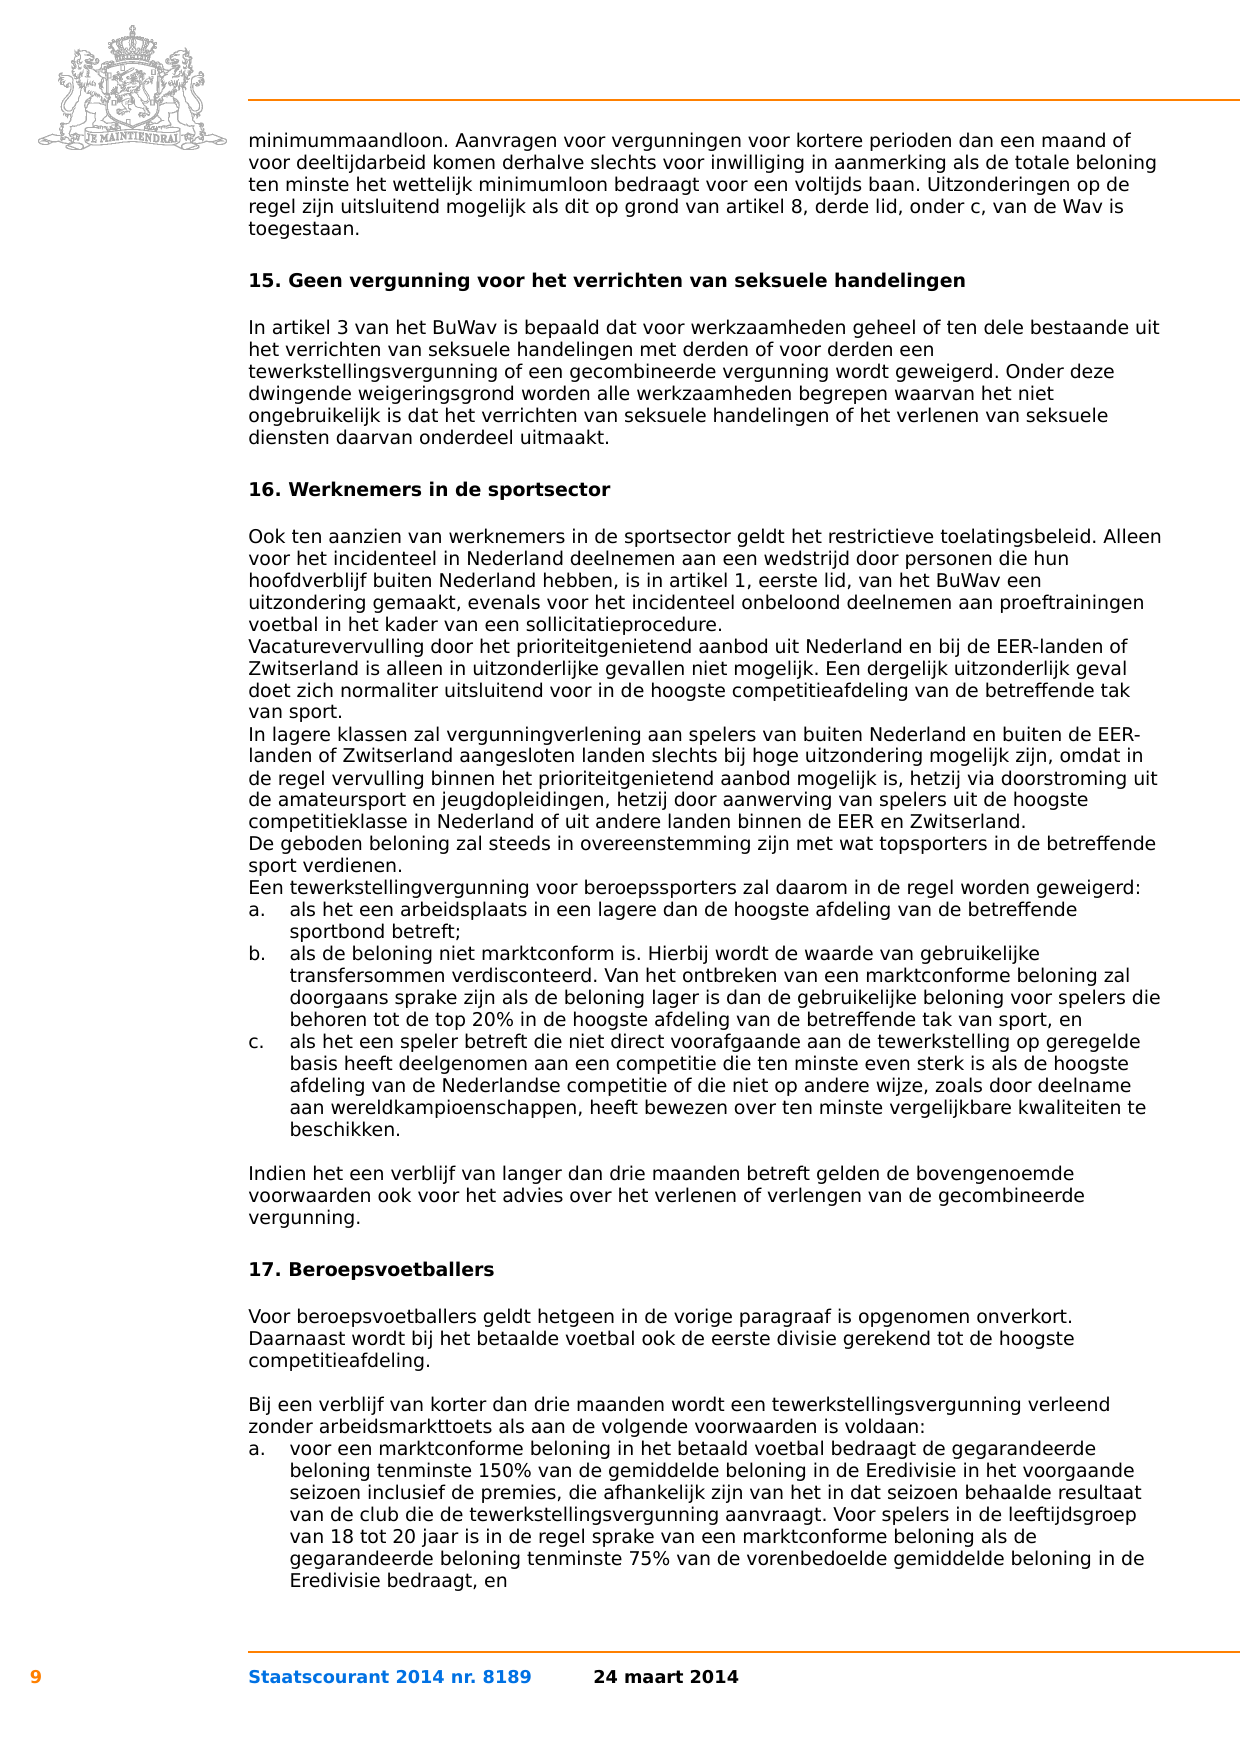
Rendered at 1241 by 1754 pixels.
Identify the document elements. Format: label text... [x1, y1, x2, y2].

text De geboden beloning zal steeds in overeenstemming zijn met wat topsporters in de betreffende sport verdienen. [248, 833, 1163, 877]
text Vacaturevervulling door het prioriteitgenietend aanbod uit Nederland en bij de EER-landen of Zwitserland is alleen in uitzonderlijke gevallen niet mogelijk. Een dergelijk uitzonderlijk geval doet zich normaliter uitsluitend voor in de hoogste competitieafdeling van de betreffende tak van sport. [248, 636, 1163, 723]
subtitle 17. Beroepsvoetballers [248, 1259, 1163, 1281]
text In lagere klassen zal vergunningverlening aan spelers van buiten Nederland en buiten de EER-landen of Zwitserland aangesloten landen slechts bij hoge uitzondering mogelijk zijn, omdat in de regel vervulling binnen het prioriteitgenietend aanbod mogelijk is, hetzij via doorstroming uit de amateursport en jeugdopleidingen, hetzij door aanwerving van spelers uit de hoogste competitieklasse in Nederland of uit andere landen binnen de EER en Zwitserland. [248, 723, 1163, 833]
text a. als het een arbeidsplaats in een lagere dan de hoogste afdeling van de betreffende sportbond betreft; [248, 899, 1163, 943]
text In artikel 3 van het BuWav is bepaald dat voor werkzaamheden geheel of ten dele bestaande uit het verrichten van seksuele handelingen met derden of voor derden een tewerkstellingsvergunning of een gecombineerde vergunning wordt geweigerd. Onder deze dwingende weigeringsgrond worden alle werkzaamheden begrepen waarvan het niet ongebruikelijk is dat het verrichten van seksuele handelingen of het verlenen van seksuele diensten daarvan onderdeel uitmaakt. [248, 317, 1163, 449]
subtitle 15. Geen vergunning voor het verrichten van seksuele handelingen [248, 270, 1163, 292]
text Voor beroepsvoetballers geldt hetgeen in de vorige paragraaf is opgenomen onverkort. Daarnaast wordt bij het betaalde voetbal ook de eerste divisie gerekend tot de hoogste competitieafdeling. [248, 1306, 1163, 1372]
subtitle 16. Werknemers in de sportsector [248, 479, 1163, 501]
text a. voor een marktconforme beloning in het betaald voetbal bedraagt de gegarandeerde beloning tenminste 150% van de gemiddelde beloning in de Eredivisie in het voorgaande seizoen inclusief de premies, die afhankelijk zijn van het in dat seizoen behaalde resultaat van de club die de tewerkstellingsvergunning aanvraagt. Voor spelers in de leeftijdsgroep van 18 tot 20 jaar is in de regel sprake van een marktconforme beloning als de gegarandeerde beloning tenminste 75% van de vorenbedoelde gemiddelde beloning in de Eredivisie bedraagt, en [248, 1438, 1163, 1591]
text Bij een verblijf van korter dan drie maanden wordt een tewerkstellingsvergunning verleend zonder arbeidsmarkttoets als aan de volgende voorwaarden is voldaan: [248, 1394, 1163, 1438]
text minimummaandloon. Aanvragen voor vergunningen voor kortere perioden dan een maand of voor deeltijdarbeid komen derhalve slechts voor inwilliging in aanmerking als de totale beloning ten minste het wettelijk minimumloon bedraagt voor een voltijds baan. Uitzonderingen op de regel zijn uitsluitend mogelijk als dit op grond van artikel 8, derde lid, onder c, van de Wav is toegestaan. [248, 130, 1163, 240]
text Een tewerkstellingvergunning voor beroepssporters zal daarom in de regel worden geweigerd: [248, 877, 1163, 899]
text b. als de beloning niet marktconform is. Hierbij wordt de waarde van gebruikelijke transfersommen verdisconteerd. Van het ontbreken van een marktconforme beloning zal doorgaans sprake zijn als de beloning lager is dan de gebruikelijke beloning voor spelers die behoren tot de top 20% in de hoogste afdeling van de betreffende tak van sport, en [248, 943, 1163, 1031]
text Indien het een verblijf van langer dan drie maanden betreft gelden de bovengenoemde voorwaarden ook voor het advies over het verlenen of verlengen van de gecombineerde vergunning. [248, 1163, 1163, 1229]
picture [38, 25, 227, 150]
text c. als het een speler betreft die niet direct voorafgaande aan de tewerkstelling op geregelde basis heeft deelgenomen aan een competitie die ten minste even sterk is als de hoogste afdeling van de Nederlandse competitie of die niet op andere wijze, zoals door deelname aan wereldkampioenschappen, heeft bewezen over ten minste vergelijkbare kwaliteiten te beschikken. [248, 1031, 1163, 1141]
text Ook ten aanzien van werknemers in de sportsector geldt het restrictieve toelatingsbeleid. Alleen voor het incidenteel in Nederland deelnemen aan een wedstrijd door personen die hun hoofdverblijf buiten Nederland hebben, is in artikel 1, eerste lid, van het BuWav een uitzondering gemaakt, evenals voor het incidenteel onbeloond deelnemen aan proeftrainingen voetbal in het kader van een sollicitatieprocedure. [248, 526, 1163, 636]
